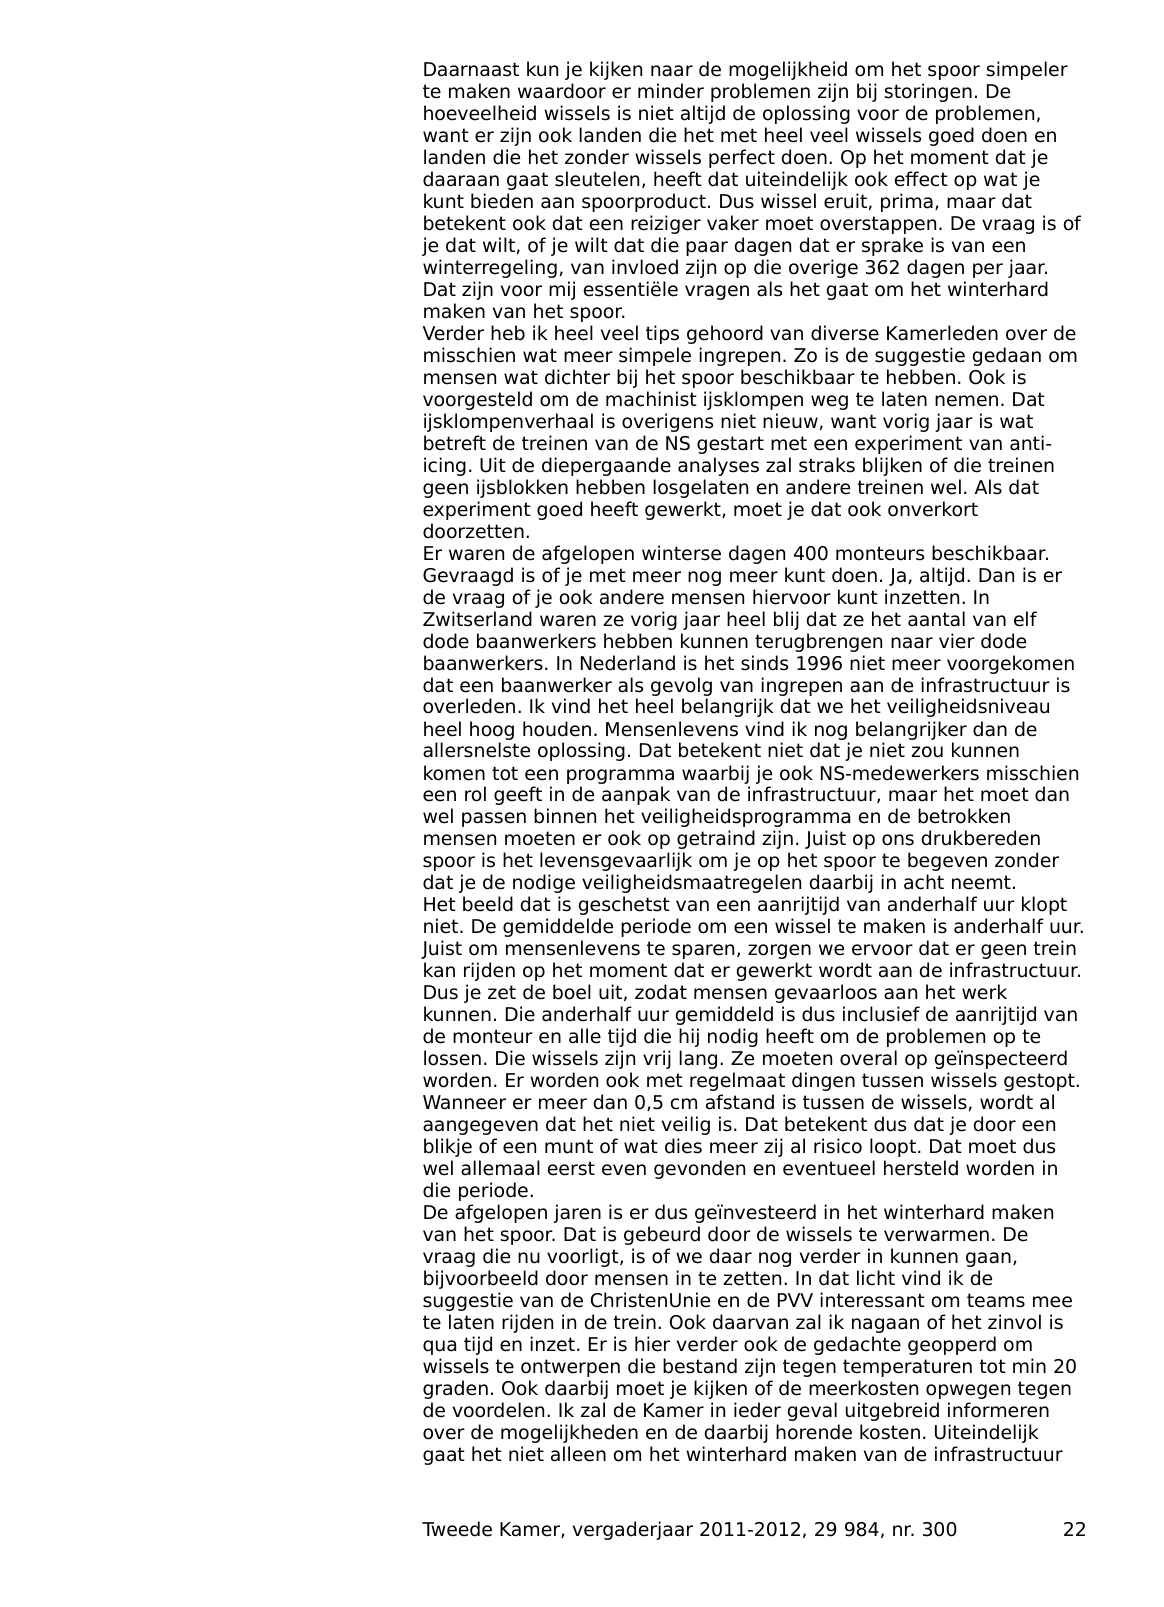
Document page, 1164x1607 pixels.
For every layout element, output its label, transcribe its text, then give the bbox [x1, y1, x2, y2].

text Het beeld dat is geschetst van een aanrijtijd van anderhalf uur klopt niet. De gemiddelde periode om een wissel te maken is anderhalf uur. Juist om mensenlevens te sparen, zorgen we ervoor dat er geen trein kan rijden op het moment dat er gewerkt wordt aan de infrastructuur. Dus je zet de boel uit, zodat mensen gevaarloos aan het werk kunnen. Die anderhalf uur gemiddeld is dus inclusief de aanrijtijd van de monteur en alle tijd die hij nodig heeft om de problemen op te lossen. Die wissels zijn vrij lang. Ze moeten overal op geïnspecteerd worden. Er worden ook met regelmaat dingen tussen wissels gestopt. Wanneer er meer dan 0,5 cm afstand is tussen de wissels, wordt al aangegeven dat het niet veilig is. Dat betekent dus dat je door een blikje of een munt of wat dies meer zij al risico loopt. Dat moet dus wel allemaal eerst even gevonden en eventueel hersteld worden in die periode. [422, 894, 1087, 1202]
text Daarnaast kun je kijken naar de mogelijkheid om het spoor simpeler te maken waardoor er minder problemen zijn bij storingen. De hoeveelheid wissels is niet altijd de oplossing voor de problemen, want er zijn ook landen die het met heel veel wissels goed doen en landen die het zonder wissels perfect doen. Op het moment dat je daaraan gaat sleutelen, heeft dat uiteindelijk ook effect op wat je kunt bieden aan spoorproduct. Dus wissel eruit, prima, maar dat betekent ook dat een reiziger vaker moet overstappen. De vraag is of je dat wilt, of je wilt dat die paar dagen dat er sprake is van een winterregeling, van invloed zijn op die overige 362 dagen per jaar. Dat zijn voor mij essentiële vragen als het gaat om het winterhard maken van het spoor. [422, 59, 1087, 323]
text Er waren de afgelopen winterse dagen 400 monteurs beschikbaar. Gevraagd is of je met meer nog meer kunt doen. Ja, altijd. Dan is er de vraag of je ook andere mensen hiervoor kunt inzetten. In Zwitserland waren ze vorig jaar heel blij dat ze het aantal van elf dode baanwerkers hebben kunnen terugbrengen naar vier dode baanwerkers. In Nederland is het sinds 1996 niet meer voorgekomen dat een baanwerker als gevolg van ingrepen aan de infrastructuur is overleden. Ik vind het heel belangrijk dat we het veiligheidsniveau heel hoog houden. Mensenlevens vind ik nog belangrijker dan de allersnelste oplossing. Dat betekent niet dat je niet zou kunnen komen tot een programma waarbij je ook NS-medewerkers misschien een rol geeft in de aanpak van de infrastructuur, maar het moet dan wel passen binnen het veiligheidsprogramma en de betrokken mensen moeten er ook op getraind zijn. Juist op ons drukbereden spoor is het levensgevaarlijk om je op het spoor te begeven zonder dat je de nodige veiligheidsmaatregelen daarbij in acht neemt. [422, 543, 1087, 894]
text De afgelopen jaren is er dus geïnvesteerd in het winterhard maken van het spoor. Dat is gebeurd door de wissels te verwarmen. De vraag die nu voorligt, is of we daar nog verder in kunnen gaan, bijvoorbeeld door mensen in te zetten. In dat licht vind ik de suggestie van de ChristenUnie en de PVV interessant om teams mee te laten rijden in de trein. Ook daarvan zal ik nagaan of het zinvol is qua tijd en inzet. Er is hier verder ook de gedachte geopperd om wissels te ontwerpen die bestand zijn tegen temperaturen tot min 20 graden. Ook daarbij moet je kijken of de meerkosten opwegen tegen de voordelen. Ik zal de Kamer in ieder geval uitgebreid informeren over de mogelijkheden en de daarbij horende kosten. Uiteindelijk gaat het niet alleen om het winterhard maken van de infrastructuur [422, 1202, 1087, 1466]
text Verder heb ik heel veel tips gehoord van diverse Kamerleden over de misschien wat meer simpele ingrepen. Zo is de suggestie gedaan om mensen wat dichter bij het spoor beschikbaar te hebben. Ook is voorgesteld om de machinist ijsklompen weg te laten nemen. Dat ijsklompenverhaal is overigens niet nieuw, want vorig jaar is wat betreft de treinen van de NS gestart met een experiment van anti-icing. Uit de diepergaande analyses zal straks blijken of die treinen geen ijsblokken hebben losgelaten en andere treinen wel. Als dat experiment goed heeft gewerkt, moet je dat ook onverkort doorzetten. [422, 323, 1087, 543]
